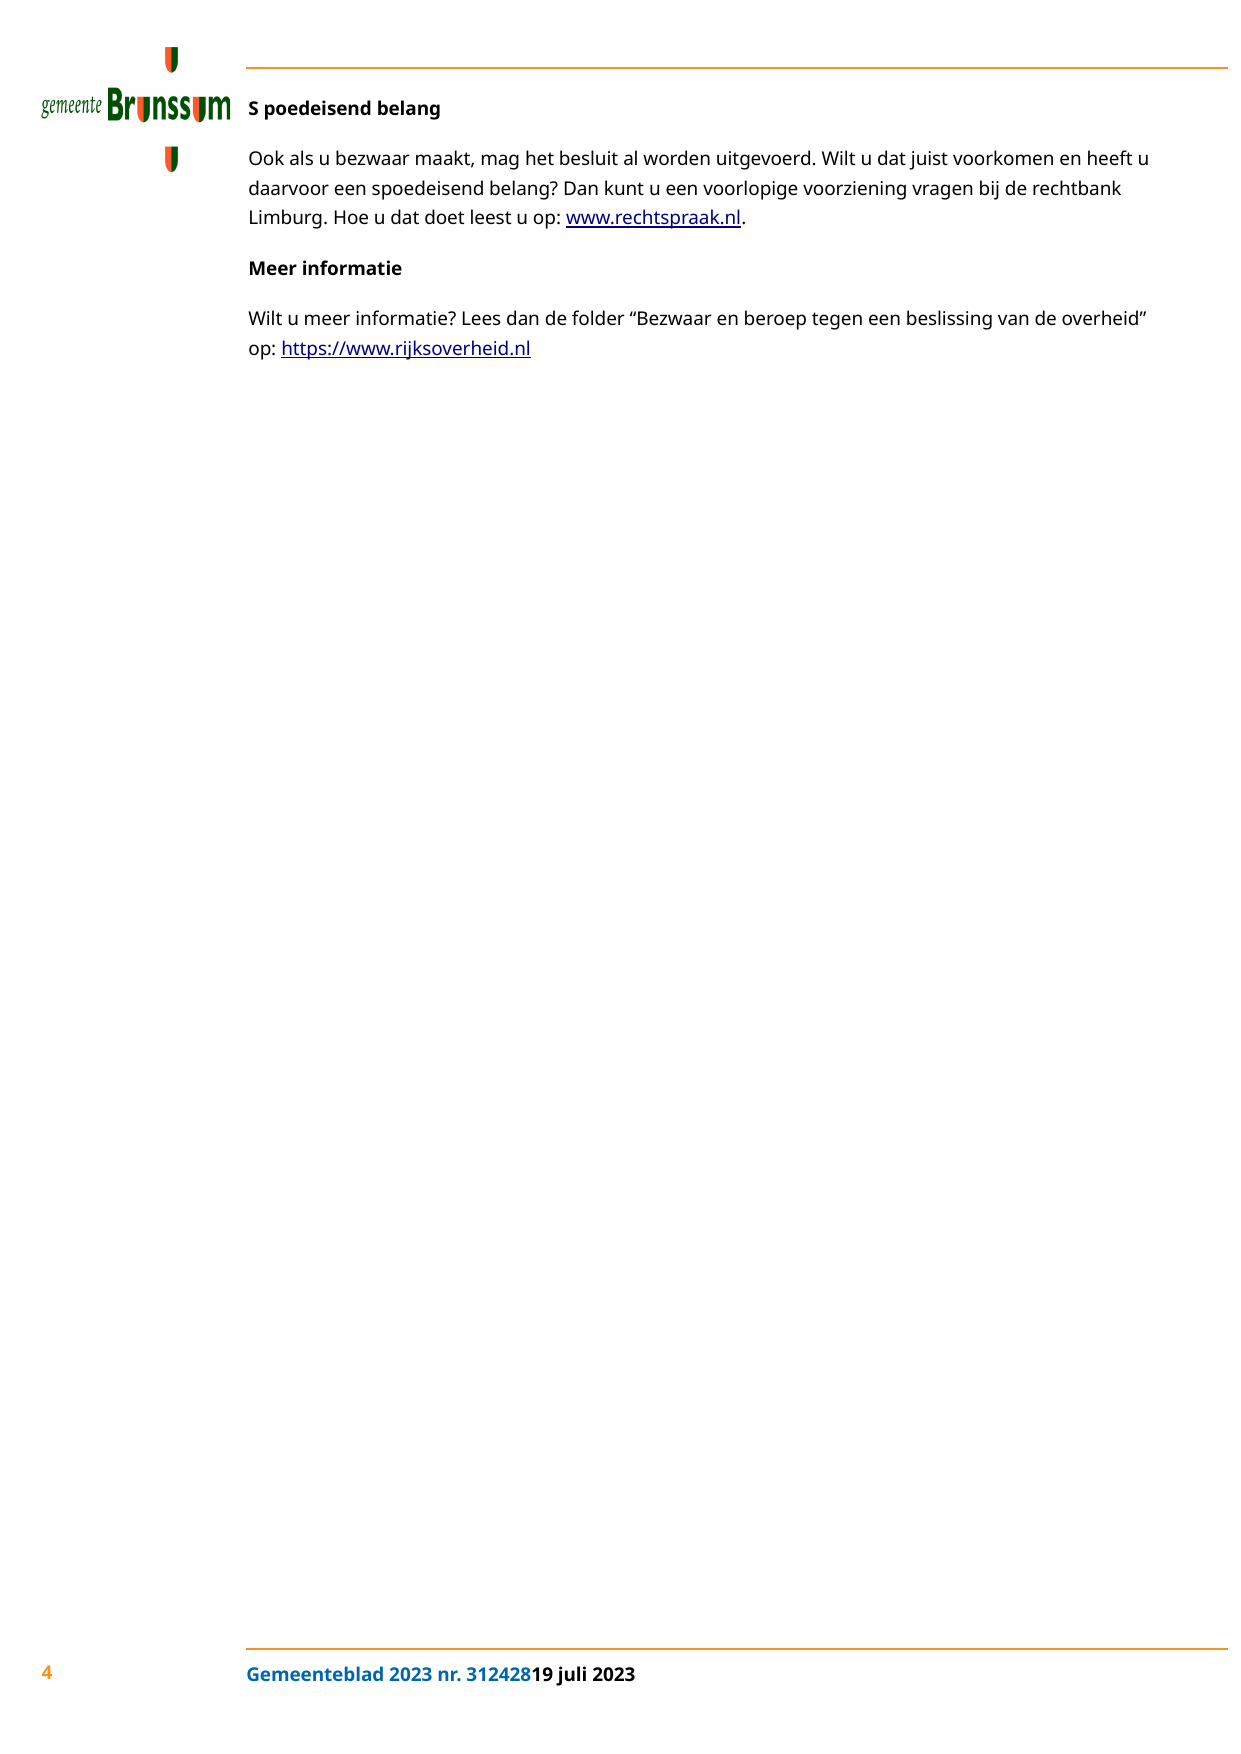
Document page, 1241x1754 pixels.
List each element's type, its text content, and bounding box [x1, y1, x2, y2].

text Meer informatie [248, 255, 1152, 281]
text Wilt u meer informatie? Lees dan de folder “Bezwaar en beroep tegen een beslissing van de overheid” op: https://www.rijksoverheid.nl [248, 305, 1152, 361]
text S poedeisend belang [248, 95, 1152, 121]
text Ook als u bezwaar maakt, mag het besluit al worden uitgevoerd. Wilt u dat juist voorkomen en heeft u daarvoor een spoedeisend belang? Dan kunt u een voorlopige voorziening vragen bij de rechtbank Limburg. Hoe u dat doet leest u op: www.rechtspraak.nl. [248, 145, 1152, 230]
picture [41, 47, 231, 172]
